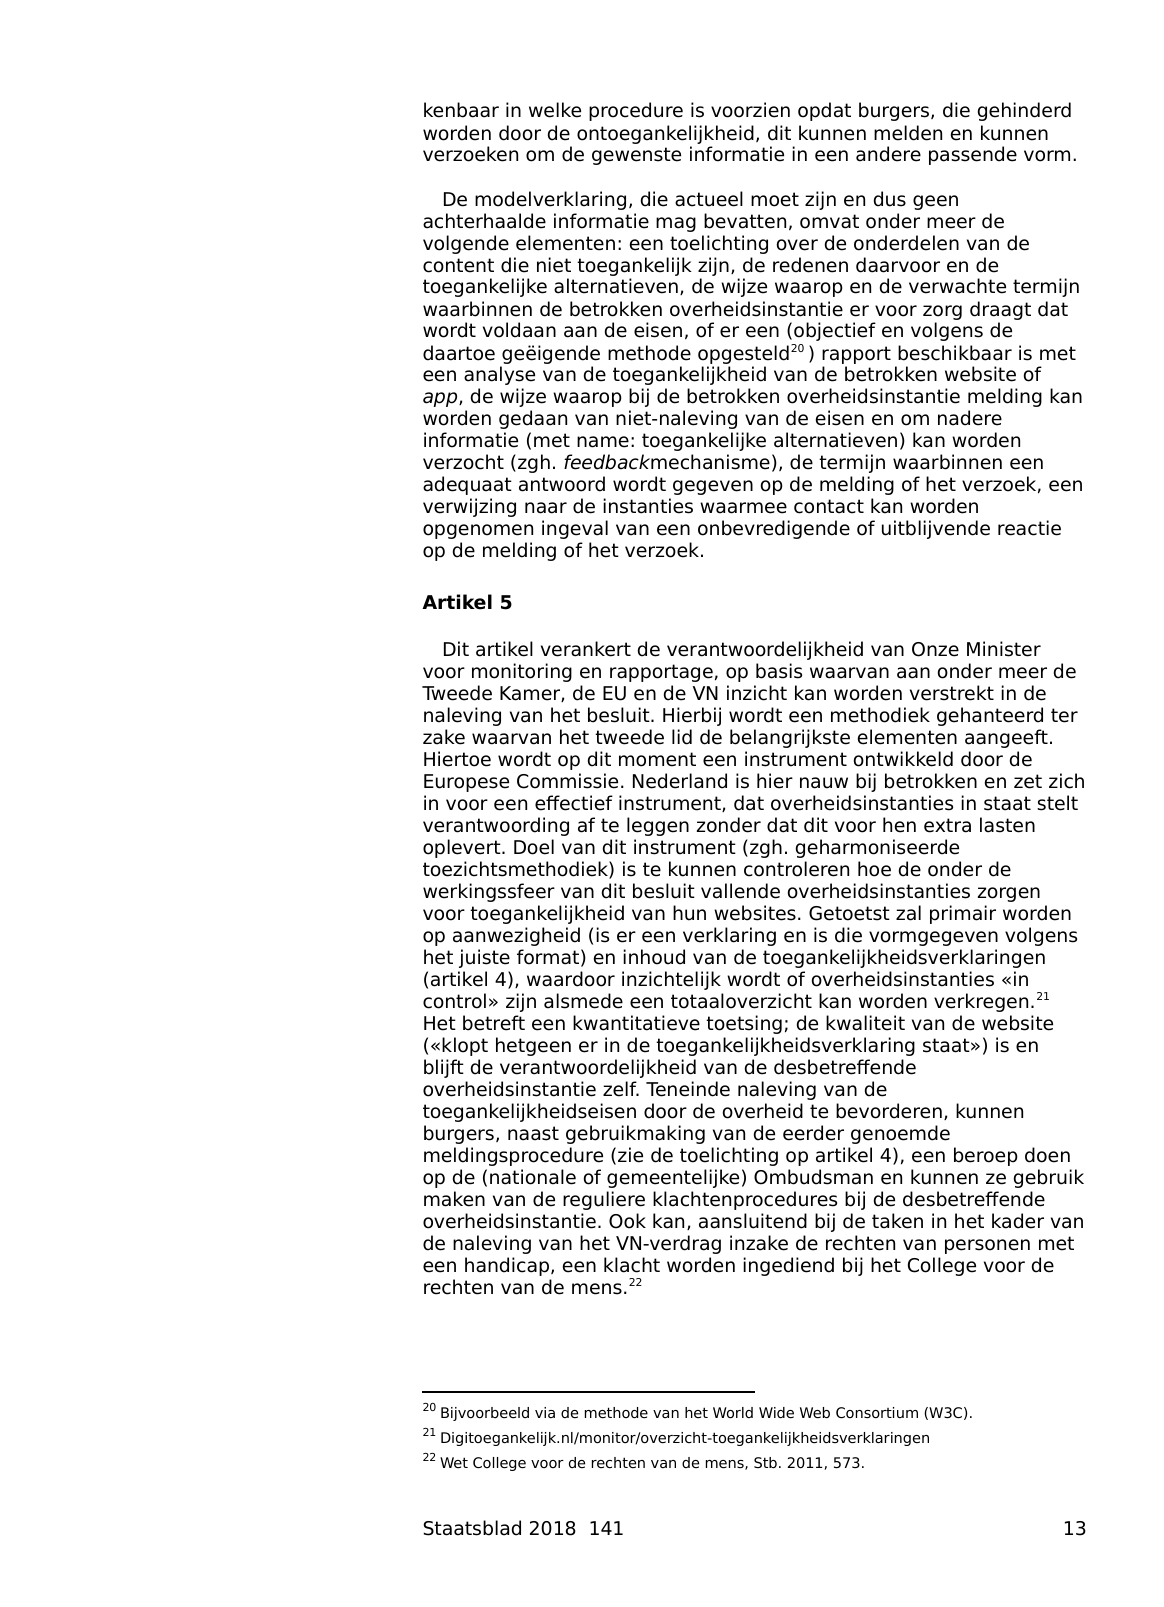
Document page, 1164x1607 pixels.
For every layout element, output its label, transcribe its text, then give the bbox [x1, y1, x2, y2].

subtitle Artikel 5 [422, 592, 1087, 614]
text Bijvoorbeeld via de methode van het World Wide Web Consortium (W3C). [422, 1401, 1087, 1423]
text De modelverklaring, die actueel moet zijn en dus geen achterhaalde informatie mag bevatten, omvat onder meer de volgende elementen: een toelichting over de onderdelen van de content die niet toegankelijk zijn, de redenen daarvoor en de toegankelijke alternatieven, de wijze waarop en de verwachte termijn waarbinnen de betrokken overheidsinstantie er voor zorg draagt dat wordt voldaan aan de eisen, of er een (objectief en volgens de daartoe geëigende methode opgesteld) rapport beschikbaar is met een analyse van de toegankelijkheid van de betrokken website of app, de wijze waarop bij de betrokken overheidsinstantie melding kan worden gedaan van niet-naleving van de eisen en om nadere informatie (met name: toegankelijke alternatieven) kan worden verzocht (zgh. feedbackmechanisme), de termijn waarbinnen een adequaat antwoord wordt gegeven op de melding of het verzoek, een verwijzing naar de instanties waarmee contact kan worden opgenomen ingeval van een onbevredigende of uitblijvende reactie op de melding of het verzoek. [422, 188, 1087, 562]
text Digitoegankelijk.nl/monitor/overzicht-toegankelijkheidsverklaringen [422, 1426, 1087, 1448]
text kenbaar in welke procedure is voorzien opdat burgers, die gehinderd worden door de ontoegankelijkheid, dit kunnen melden en kunnen verzoeken om de gewenste informatie in een andere passende vorm. [422, 100, 1087, 166]
text Dit artikel verankert de verantwoordelijkheid van Onze Minister voor monitoring en rapportage, op basis waarvan aan onder meer de Tweede Kamer, de EU en de VN inzicht kan worden verstrekt in de naleving van het besluit. Hierbij wordt een methodiek gehanteerd ter zake waarvan het tweede lid de belangrijkste elementen aangeeft. Hiertoe wordt op dit moment een instrument ontwikkeld door de Europese Commissie. Nederland is hier nauw bij betrokken en zet zich in voor een effectief instrument, dat overheidsinstanties in staat stelt verantwoording af te leggen zonder dat dit voor hen extra lasten oplevert. Doel van dit instrument (zgh. geharmoniseerde toezichtsmethodiek) is te kunnen controleren hoe de onder de werkingssfeer van dit besluit vallende overheidsinstanties zorgen voor toegankelijkheid van hun websites. Getoetst zal primair worden op aanwezigheid (is er een verklaring en is die vormgegeven volgens het juiste format) en inhoud van de toegankelijkheidsverklaringen (artikel 4), waardoor inzichtelijk wordt of overheidsinstanties «in control» zijn alsmede een totaaloverzicht kan worden verkregen. Het betreft een kwantitatieve toetsing; de kwaliteit van de website («klopt hetgeen er in de toegankelijkheidsverklaring staat») is en blijft de verantwoordelijkheid van de desbetreffende overheidsinstantie zelf. Teneinde naleving van de toegankelijkheidseisen door de overheid te bevorderen, kunnen burgers, naast gebruikmaking van de eerder genoemde meldingsprocedure (zie de toelichting op artikel 4), een beroep doen op de (nationale of gemeentelijke) Ombudsman en kunnen ze gebruik maken van de reguliere klachtenprocedures bij de desbetreffende overheidsinstantie. Ook kan, aansluitend bij de taken in het kader van de naleving van het VN-verdrag inzake de rechten van personen met een handicap, een klacht worden ingediend bij het College voor de rechten van de mens. [422, 639, 1087, 1298]
text Wet College voor de rechten van de mens, Stb. 2011, 573. [422, 1451, 1087, 1473]
